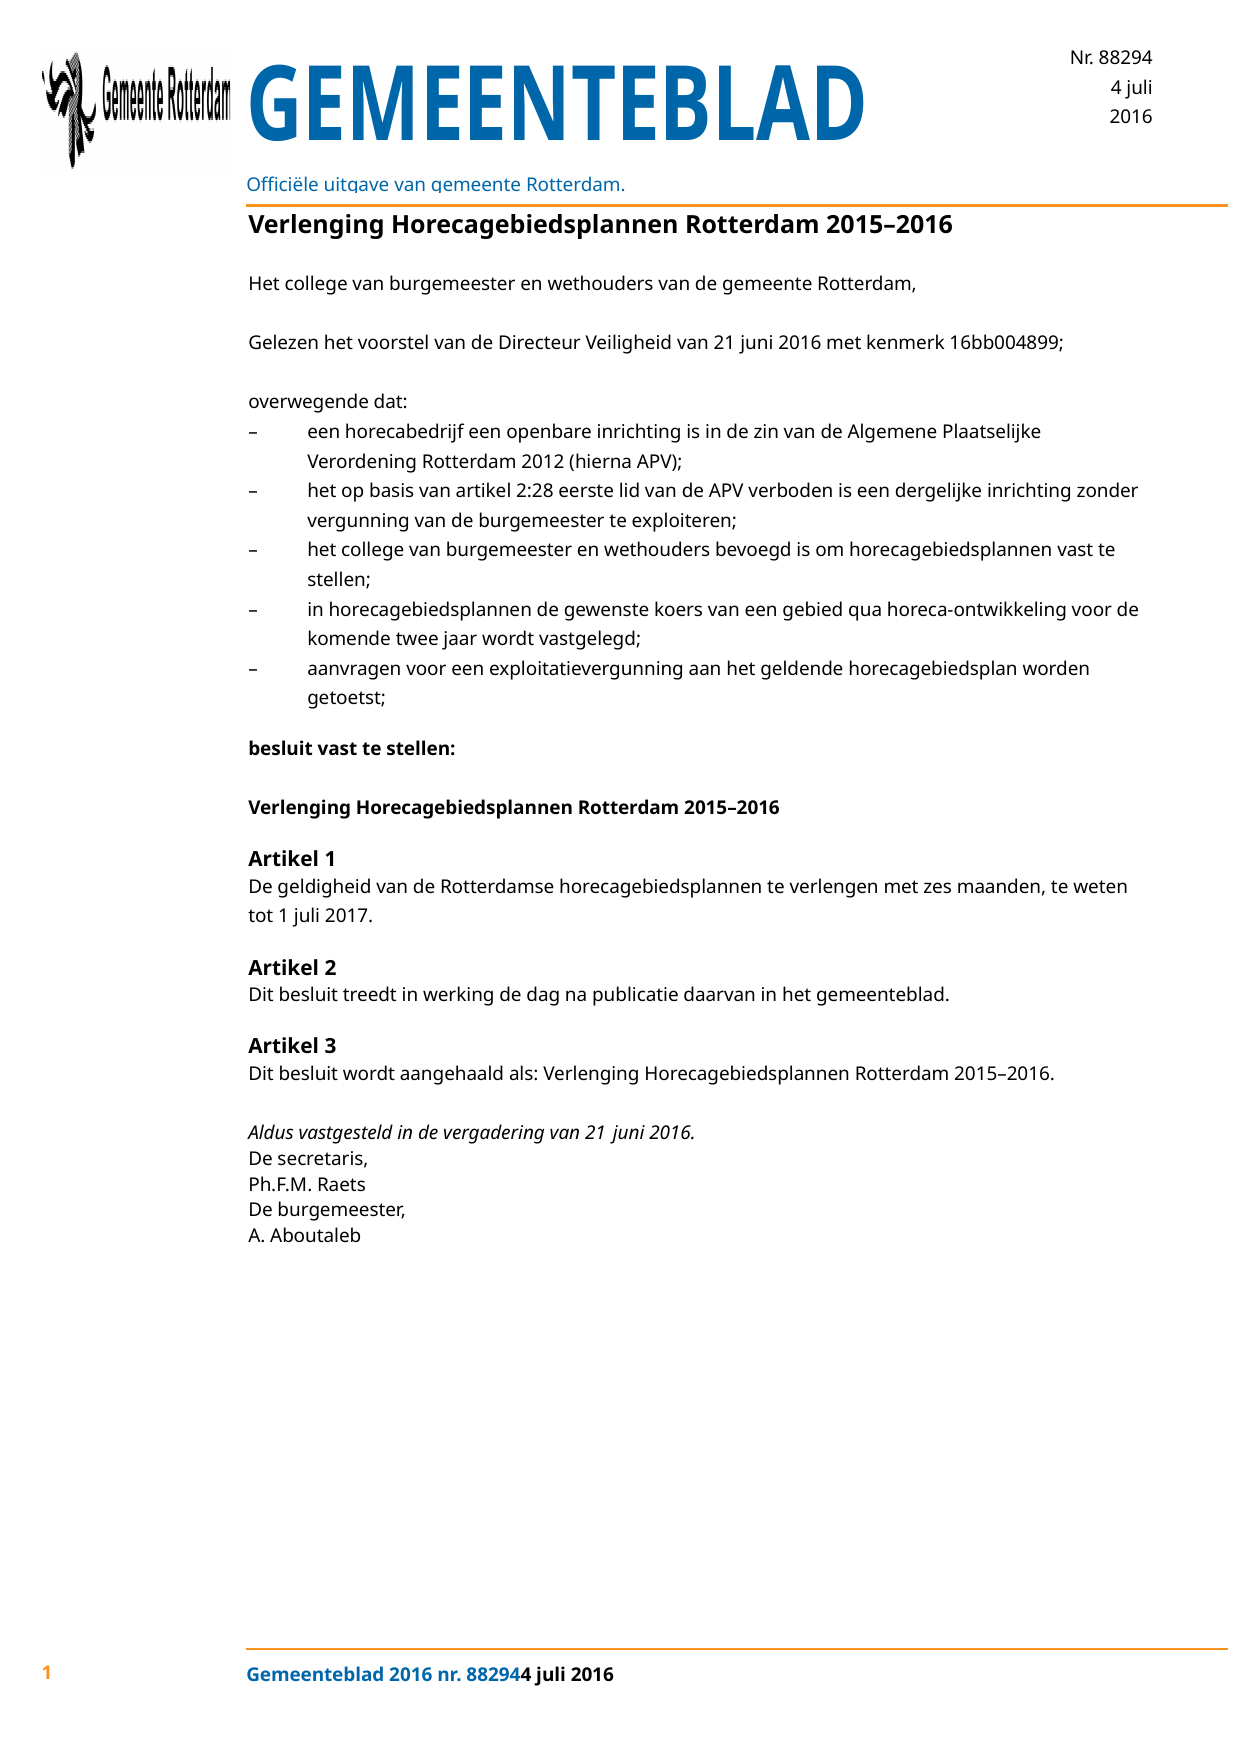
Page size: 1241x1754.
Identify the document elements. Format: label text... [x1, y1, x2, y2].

text Het college van burgemeester en wethouders van de gemeente Rotterdam, [248, 270, 1152, 296]
picture [41, 47, 231, 172]
text Gelezen het voorstel van de Directeur Veiligheid van 21 juni 2016 met kenmerk 16bb004899; [248, 329, 1152, 355]
text Artikel 2 [248, 953, 1152, 981]
text A. Aboutaleb [248, 1222, 1152, 1248]
text De secretaris, [248, 1145, 1152, 1171]
text Verlenging Horecagebiedsplannen Rotterdam 2015–2016 [248, 794, 1152, 820]
text De burgemeester, [248, 1196, 1152, 1222]
text Artikel 3 [248, 1032, 1152, 1060]
text Dit besluit treedt in werking de dag na publicatie daarvan in het gemeenteblad. [248, 981, 1152, 1007]
list een horecabedrijf een openbare inrichting is in de zin van de Algemene Plaatselijke Verordening Rotterdam 2012 (hierna APV); [248, 418, 1152, 473]
list aanvragen voor een exploitatievergunning aan het geldende horecagebiedsplan worden getoetst; [248, 655, 1152, 710]
text Aldus vastgesteld in de vergadering van 21 juni 2016. [248, 1119, 1152, 1145]
text De geldigheid van de Rotterdamse horecagebiedsplannen te verlengen met zes maanden, te weten tot 1 juli 2017. [248, 873, 1152, 928]
list het college van burgemeester en wethouders bevoegd is om horecagebiedsplannen vast te stellen; [248, 537, 1152, 592]
text overwegende dat: [248, 389, 1152, 414]
text Verlenging Horecagebiedsplannen Rotterdam 2015–2016 [248, 207, 1152, 241]
list het op basis van artikel 2:28 eerste lid van de APV verboden is een dergelijke inrichting zonder vergunning van de burgemeester te exploiteren; [248, 477, 1152, 533]
text besluit vast te stellen: [248, 735, 1152, 761]
text Artikel 1 [248, 844, 1152, 873]
text Ph.F.M. Raets [248, 1171, 1152, 1196]
list in horecagebiedsplannen de gewenste koers van een gebied qua horeca-ontwikkeling voor de komende twee jaar wordt vastgelegd; [248, 596, 1152, 651]
text Dit besluit wordt aangehaald als: Verlenging Horecagebiedsplannen Rotterdam 2015–2016. [248, 1060, 1152, 1086]
